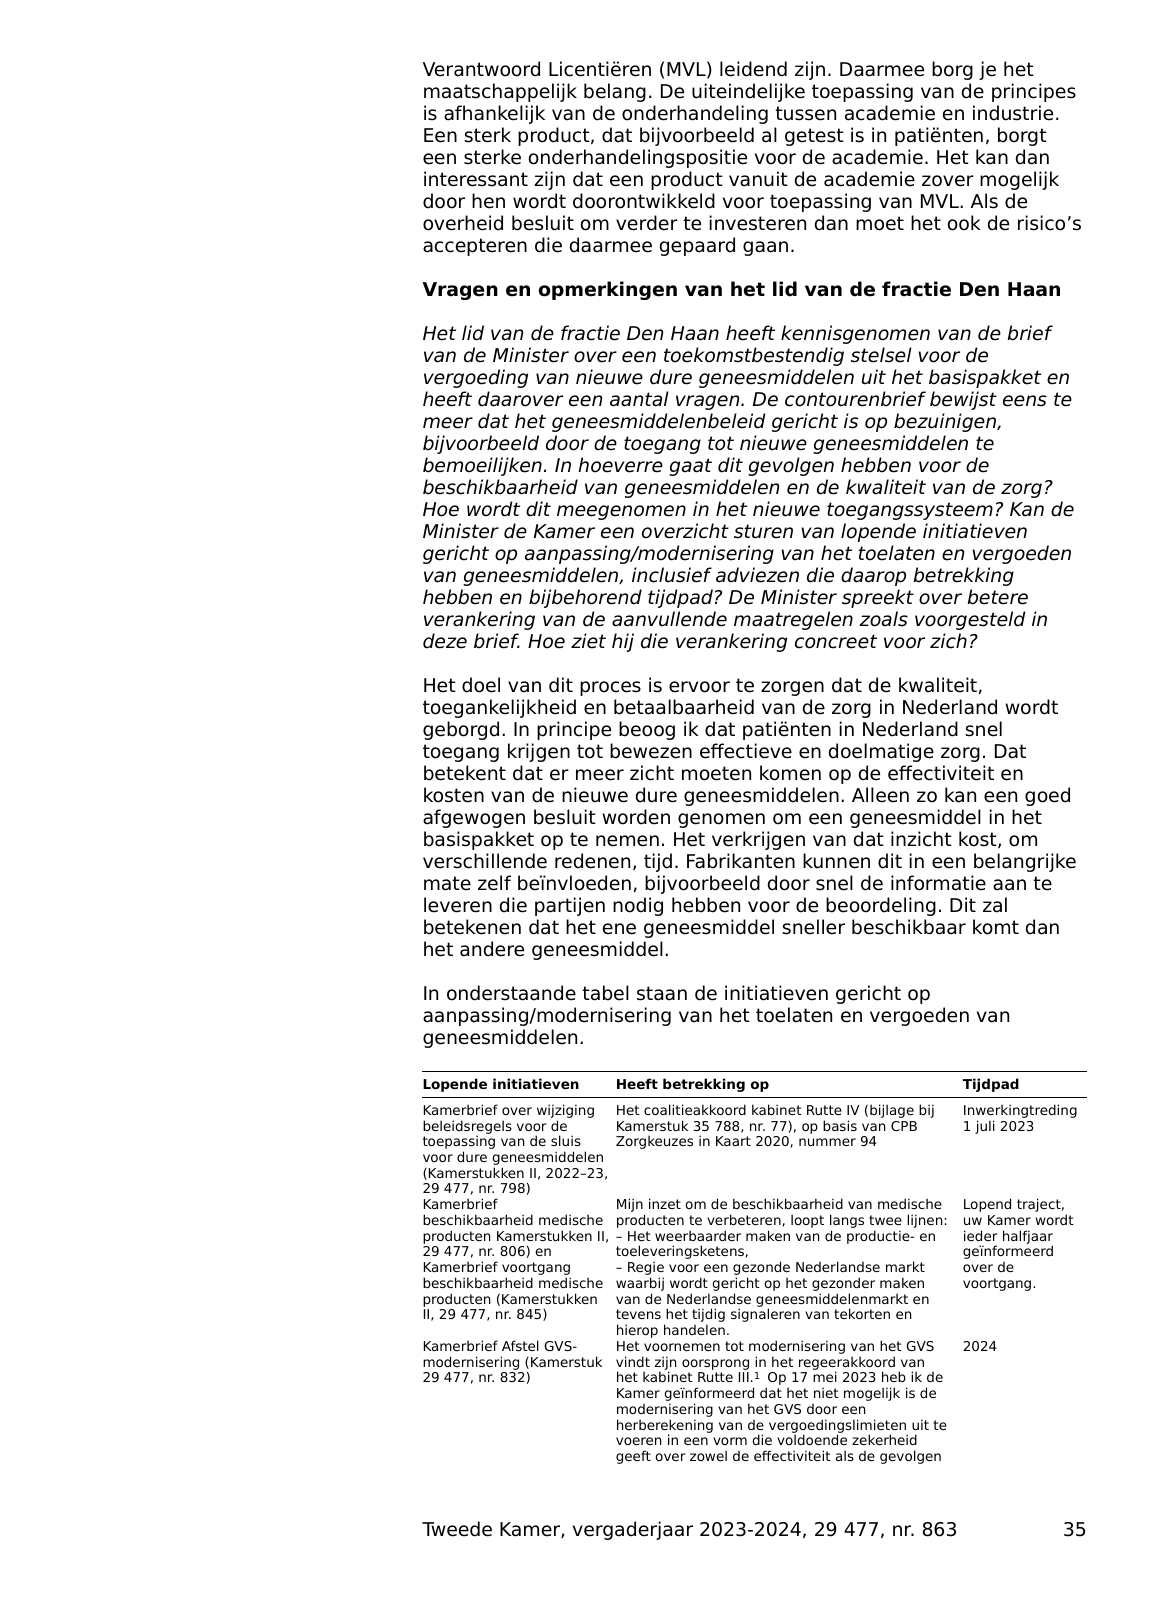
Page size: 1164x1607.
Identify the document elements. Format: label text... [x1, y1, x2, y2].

text Verantwoord Licentiëren (MVL) leidend zijn. Daarmee borg je het maatschappelijk belang. De uiteindelijke toepassing van de principes is afhankelijk van de onderhandeling tussen academie en industrie. Een sterk product, dat bijvoorbeeld al getest is in patiënten, borgt een sterke onderhandelingspositie voor de academie. Het kan dan interessant zijn dat een product vanuit de academie zover mogelijk door hen wordt doorontwikkeld voor toepassing van MVL. Als de overheid besluit om verder te investeren dan moet het ook de risico’s accepteren die daarmee gepaard gaan. [422, 59, 1087, 257]
text Het doel van dit proces is ervoor te zorgen dat de kwaliteit, toegankelijkheid en betaalbaarheid van de zorg in Nederland wordt geborgd. In principe beoog ik dat patiënten in Nederland snel toegang krijgen tot bewezen effectieve en doelmatige zorg. Dat betekent dat er meer zicht moeten komen op de effectiviteit en kosten van de nieuwe dure geneesmiddelen. Alleen zo kan een goed afgewogen besluit worden genomen om een geneesmiddel in het basispakket op te nemen. Het verkrijgen van dat inzicht kost, om verschillende redenen, tijd. Fabrikanten kunnen dit in een belangrijke mate zelf beïnvloeden, bijvoorbeeld door snel de informatie aan te leveren die partijen nodig hebben voor de beoordeling. Dit zal betekenen dat het ene geneesmiddel sneller beschikbaar komt dan het andere geneesmiddel. [422, 675, 1087, 961]
table_header Heeft betrekking op [610, 1072, 957, 1097]
table_header Tijdpad [957, 1072, 1087, 1097]
text Het lid van de fractie Den Haan heeft kennisgenomen van de brief van de Minister over een toekomstbestendig stelsel voor de vergoeding van nieuwe dure geneesmiddelen uit het basispakket en heeft daarover een aantal vragen. De contourenbrief bewijst eens te meer dat het geneesmiddelenbeleid gericht is op bezuinigen, bijvoorbeeld door de toegang tot nieuwe geneesmiddelen te bemoeilijken. In hoeverre gaat dit gevolgen hebben voor de beschikbaarheid van geneesmiddelen en de kwaliteit van de zorg? Hoe wordt dit meegenomen in het nieuwe toegangssysteem? Kan de Minister de Kamer een overzicht sturen van lopende initiatieven gericht op aanpassing/modernisering van het toelaten en vergoeden van geneesmiddelen, inclusief adviezen die daarop betrekking hebben en bijbehorend tijdpad? De Minister spreekt over betere verankering van de aanvullende maatregelen zoals voorgesteld in deze brief. Hoe ziet hij die verankering concreet voor zich? [422, 323, 1087, 653]
table_cell 2024 [957, 1339, 1087, 1464]
table_cell Het coalitieakkoord kabinet Rutte IV (bijlage bij Kamerstuk 35 788, nr. 77), op basis van CPB Zorgkeuzes in Kaart 2020, nummer 94 [610, 1098, 957, 1197]
table_cell Het voornemen tot modernisering van het GVS vindt zijn oorsprong in het regeerakkoord van het kabinet Rutte III.1 Op 17 mei 2023 heb ik de Kamer geïnformeerd dat het niet mogelijk is de modernisering van het GVS door een herberekening van de vergoedingslimieten uit te voeren in een vorm die voldoende zekerheid geeft over zowel de effectiviteit als de gevolgen [610, 1339, 957, 1464]
table_cell Lopend traject, uw Kamer wordt ieder halfjaar geïnformeerd over de voortgang. [957, 1197, 1087, 1339]
table_cell Kamerbrief beschikbaarheid medische producten Kamerstukken II, 29 477, nr. 806) en Kamerbrief voortgang beschikbaarheid medische producten (Kamerstukken II, 29 477, nr. 845) [422, 1197, 610, 1339]
subtitle Vragen en opmerkingen van het lid van de fractie Den Haan [422, 279, 1087, 301]
table_cell Inwerkingtreding 1 juli 2023 [957, 1098, 1087, 1197]
table_cell Mijn inzet om de beschikbaarheid van medische producten te verbeteren, loopt langs twee lijnen: – Het weerbaarder maken van de productie- en toeleveringsketens, – Regie voor een gezonde Nederlandse markt waarbij wordt gericht op het gezonder maken van de Nederlandse geneesmiddelenmarkt en tevens het tijdig signaleren van tekorten en hierop handelen. [610, 1197, 957, 1339]
table_header Lopende initiatieven [422, 1072, 610, 1097]
text In onderstaande tabel staan de initiatieven gericht op aanpassing/modernisering van het toelaten en vergoeden van geneesmiddelen. [422, 983, 1087, 1049]
table_cell Kamerbrief over wijziging beleidsregels voor de toepassing van de sluis voor dure geneesmiddelen (Kamerstukken II, 2022–23, 29 477, nr. 798) [422, 1098, 610, 1197]
table_cell Kamerbrief Afstel GVS-modernisering (Kamerstuk 29 477, nr. 832) [422, 1339, 610, 1464]
